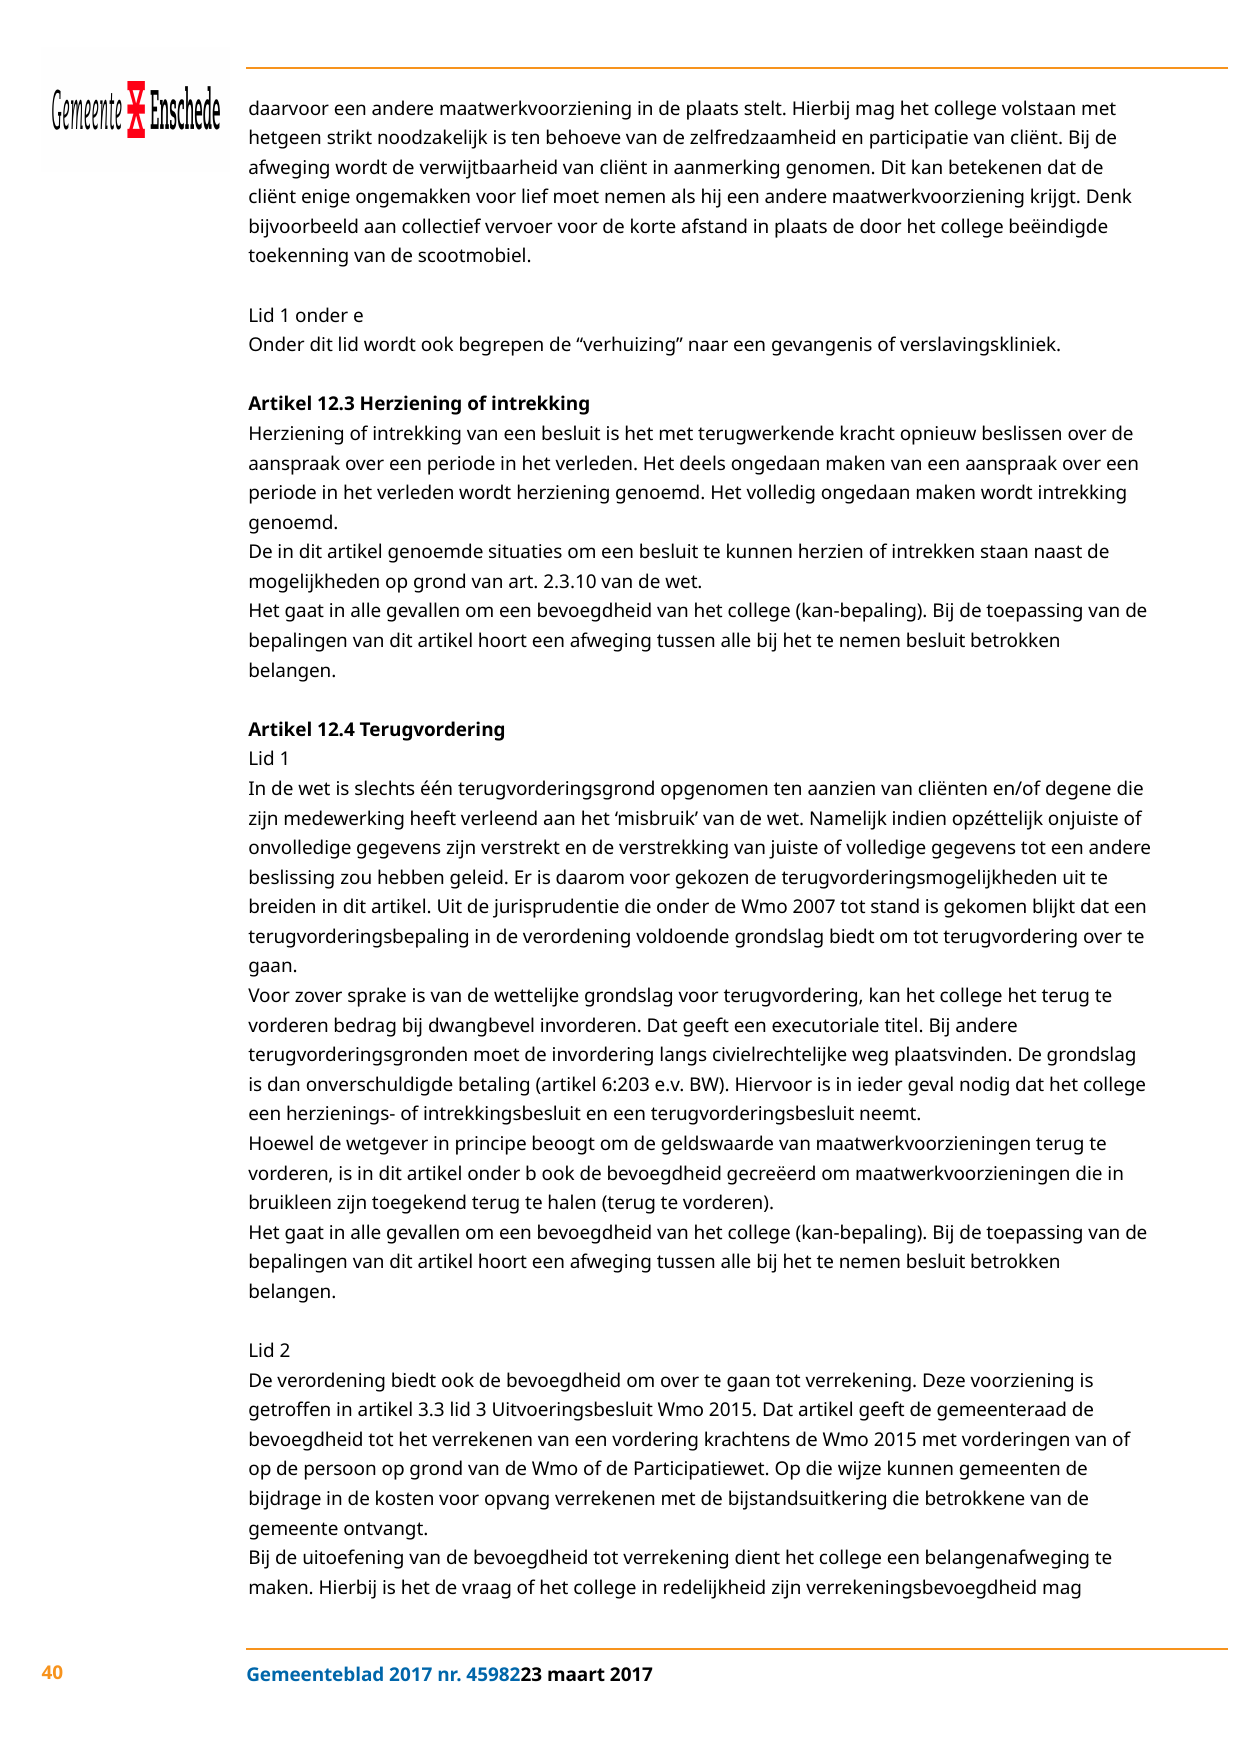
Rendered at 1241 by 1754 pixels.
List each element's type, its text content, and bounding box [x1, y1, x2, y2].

text In de wet is slechts één terugvorderingsgrond opgenomen ten aanzien van cliënten en/of degene die zijn medewerking heeft verleend aan het ‘misbruik’ van de wet. Namelijk indien opzéttelijk onjuiste of onvolledige gegevens zijn verstrekt en de verstrekking van juiste of volledige gegevens tot een andere beslissing zou hebben geleid. Er is daarom voor gekozen de terugvorderingsmogelijkheden uit te breiden in dit artikel. Uit de jurisprudentie die onder de Wmo 2007 tot stand is gekomen blijkt dat een terugvorderingsbepaling in de verordening voldoende grondslag biedt om tot terugvordering over te gaan. [248, 775, 1152, 978]
text Het gaat in alle gevallen om een bevoegdheid van het college (kan-bepaling). Bij de toepassing van de bepalingen van dit artikel hoort een afweging tussen alle bij het te nemen besluit betrokken belangen. [248, 598, 1152, 683]
text Voor zover sprake is van de wettelijke grondslag voor terugvordering, kan het college het terug te vorderen bedrag bij dwangbevel invorderen. Dat geeft een executoriale titel. Bij andere terugvorderingsgronden moet de invordering langs civielrechtelijke weg plaatsvinden. De grondslag is dan onverschuldigde betaling (artikel 6:203 e.v. BW). Hiervoor is in ieder geval nodig dat het college een herzienings- of intrekkingsbesluit en een terugvorderingsbesluit neemt. [248, 982, 1152, 1126]
text Lid 2 [248, 1337, 1152, 1363]
text Lid 1 [248, 746, 1152, 771]
text Onder dit lid wordt ook begrepen de “verhuizing” naar een gevangenis of verslavingskliniek. [248, 331, 1152, 357]
text Bij de uitoefening van de bevoegdheid tot verrekening dient het college een belangenafweging te maken. Hierbij is het de vraag of het college in redelijkheid zijn verrekeningsbevoegdheid mag [248, 1544, 1152, 1600]
text Hoewel de wetgever in principe beoogt om de geldswaarde van maatwerkvoorzieningen terug te vorderen, is in dit artikel onder b ook de bevoegdheid gecreëerd om maatwerkvoorzieningen die in bruikleen zijn toegekend terug te halen (terug te vorderen). [248, 1130, 1152, 1215]
text De in dit artikel genoemde situaties om een besluit te kunnen herzien of intrekken staan naast de mogelijkheden op grond van art. 2.3.10 van de wet. [248, 538, 1152, 594]
picture [41, 47, 231, 172]
text Het gaat in alle gevallen om een bevoegdheid van het college (kan-bepaling). Bij de toepassing van de bepalingen van dit artikel hoort een afweging tussen alle bij het te nemen besluit betrokken belangen. [248, 1219, 1152, 1304]
text Lid 1 onder e [248, 302, 1152, 328]
text De verordening biedt ook de bevoegdheid om over te gaan tot verrekening. Deze voorziening is getroffen in artikel 3.3 lid 3 Uitvoeringsbesluit Wmo 2015. Dat artikel geeft de gemeenteraad de bevoegdheid tot het verrekenen van een vordering krachtens de Wmo 2015 met vorderingen van of op de persoon op grond van de Wmo of de Participatiewet. Op die wijze kunnen gemeenten de bijdrage in de kosten voor opvang verrekenen met de bijstandsuitkering die betrokkene van de gemeente ontvangt. [248, 1367, 1152, 1541]
text daarvoor een andere maatwerkvoorziening in de plaats stelt. Hierbij mag het college volstaan met hetgeen strikt noodzakelijk is ten behoeve van de zelfredzaamheid en participatie van cliënt. Bij de afweging wordt de verwijtbaarheid van cliënt in aanmerking genomen. Dit kan betekenen dat de cliënt enige ongemakken voor lief moet nemen als hij een andere maatwerkvoorziening krijgt. Denk bijvoorbeeld aan collectief vervoer voor de korte afstand in plaats de door het college beëindigde toekenning van de scootmobiel. [248, 95, 1152, 268]
text Artikel 12.4 Terugvordering [248, 716, 1152, 742]
text Artikel 12.3 Herziening of intrekking [248, 391, 1152, 416]
text Herziening of intrekking van een besluit is het met terugwerkende kracht opnieuw beslissen over de aanspraak over een periode in het verleden. Het deels ongedaan maken van een aanspraak over een periode in het verleden wordt herziening genoemd. Het volledig ongedaan maken wordt intrekking genoemd. [248, 420, 1152, 535]
